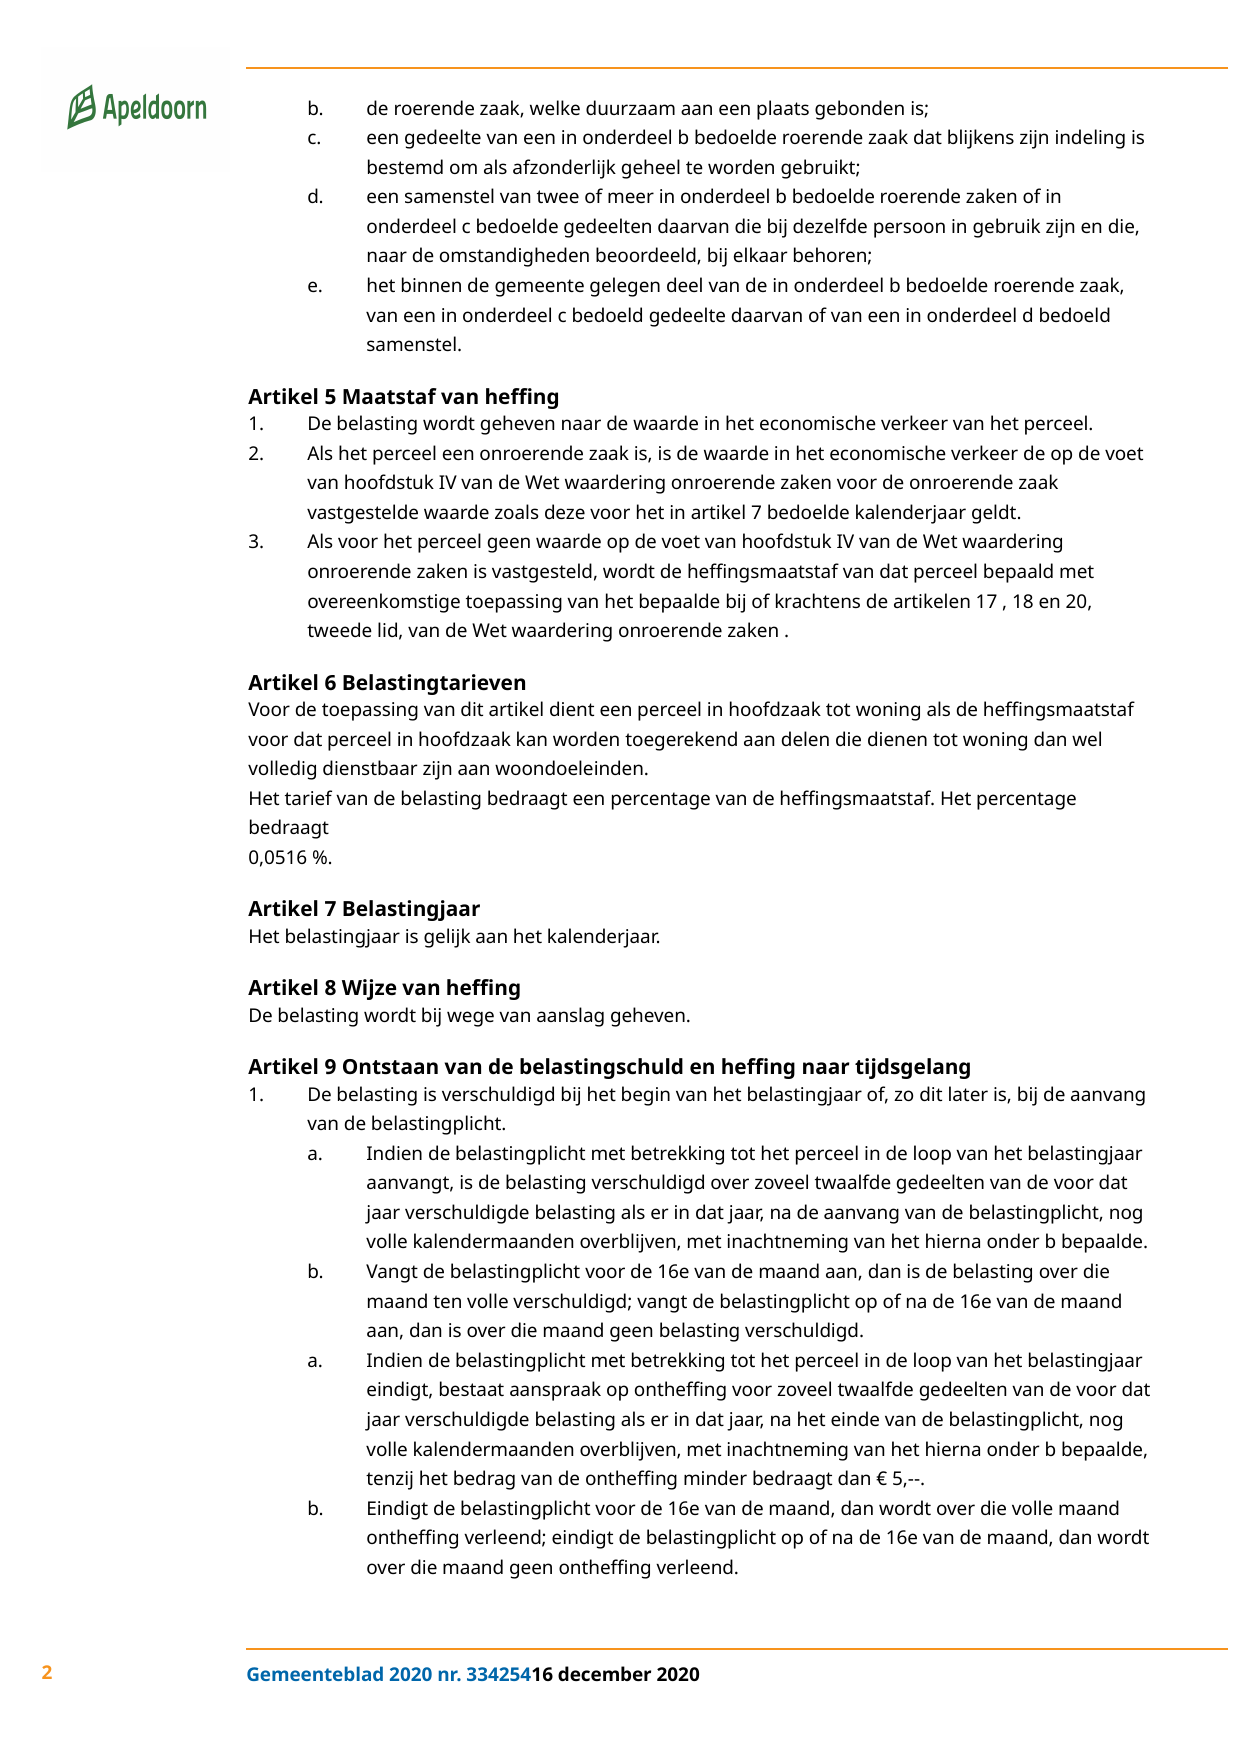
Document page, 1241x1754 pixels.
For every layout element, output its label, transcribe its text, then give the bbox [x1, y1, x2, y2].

list Indien de belastingplicht met betrekking tot het perceel in de loop van het belastingjaar aanvangt, is de belasting verschuldigd over zoveel twaalfde gedeelten van de voor dat jaar verschuldigde belasting als er in dat jaar, na de aanvang van de belastingplicht, nog volle kalendermaanden overblijven, met inachtneming van het hierna onder b bepaalde. [307, 1140, 1152, 1254]
text De belasting wordt bij wege van aanslag geheven. [248, 1002, 1152, 1028]
text Het belastingjaar is gelijk aan het kalenderjaar. [248, 923, 1152, 949]
text Voor de toepassing van dit artikel dient een perceel in hoofdzaak tot woning als de heffingsmaatstaf voor dat perceel in hoofdzaak kan worden toegerekend aan delen die dienen tot woning dan wel volledig dienstbaar zijn aan woondoeleinden. [248, 696, 1152, 781]
text Artikel 8 Wijze van heffing [248, 973, 1152, 1002]
text Artikel 6 Belastingtarieven [248, 668, 1152, 696]
text Artikel 7 Belastingjaar [248, 894, 1152, 923]
list De belasting wordt geheven naar de waarde in het economische verkeer van het perceel. [248, 410, 1152, 436]
picture [41, 47, 231, 172]
list De belasting is verschuldigd bij het begin van het belastingjaar of, zo dit later is, bij de aanvang van de belastingplicht. [248, 1081, 1152, 1136]
list Vangt de belastingplicht voor de 16e van de maand aan, dan is de belasting over die maand ten volle verschuldigd; vangt de belastingplicht op of na de 16e van de maand aan, dan is over die maand geen belasting verschuldigd. [307, 1258, 1152, 1343]
list de roerende zaak, welke duurzaam aan een plaats gebonden is; [307, 95, 1152, 121]
list Eindigt de belastingplicht voor de 16e van de maand, dan wordt over die volle maand ontheffing verleend; eindigt de belastingplicht op of na de 16e van de maand, dan wordt over die maand geen ontheffing verleend. [307, 1495, 1152, 1580]
text Artikel 9 Ontstaan van de belastingschuld en heffing naar tijdsgelang [248, 1052, 1152, 1081]
text 0,0516 %. [248, 844, 1152, 870]
list het binnen de gemeente gelegen deel van de in onderdeel b bedoelde roerende zaak, van een in onderdeel c bedoeld gedeelte daarvan of van een in onderdeel d bedoeld samenstel. [307, 272, 1152, 357]
list een gedeelte van een in onderdeel b bedoelde roerende zaak dat blijkens zijn indeling is bestemd om als afzonderlijk geheel te worden gebruikt; [307, 124, 1152, 180]
text Het tarief van de belasting bedraagt een percentage van de heffingsmaatstaf. Het percentage bedraagt [248, 785, 1152, 840]
text Artikel 5 Maatstaf van heffing [248, 382, 1152, 410]
list Als het perceel een onroerende zaak is, is de waarde in het economische verkeer de op de voet van hoofdstuk IV van de Wet waardering onroerende zaken voor de onroerende zaak vastgestelde waarde zoals deze voor het in artikel 7 bedoelde kalenderjaar geldt. [248, 440, 1152, 525]
list een samenstel van twee of meer in onderdeel b bedoelde roerende zaken of in onderdeel c bedoelde gedeelten daarvan die bij dezelfde persoon in gebruik zijn en die, naar de omstandigheden beoordeeld, bij elkaar behoren; [307, 183, 1152, 268]
list Als voor het perceel geen waarde op de voet van hoofdstuk IV van de Wet waardering onroerende zaken is vastgesteld, wordt de heffingsmaatstaf van dat perceel bepaald met overeenkomstige toepassing van het bepaalde bij of krachtens de artikelen 17 , 18 en 20, tweede lid, van de Wet waardering onroerende zaken . [248, 529, 1152, 643]
list Indien de belastingplicht met betrekking tot het perceel in de loop van het belastingjaar eindigt, bestaat aanspraak op ontheffing voor zoveel twaalfde gedeelten van de voor dat jaar verschuldigde belasting als er in dat jaar, na het einde van de belastingplicht, nog volle kalendermaanden overblijven, met inachtneming van het hierna onder b bepaalde, tenzij het bedrag van de ontheffing minder bedraagt dan € 5,--. [307, 1347, 1152, 1491]
